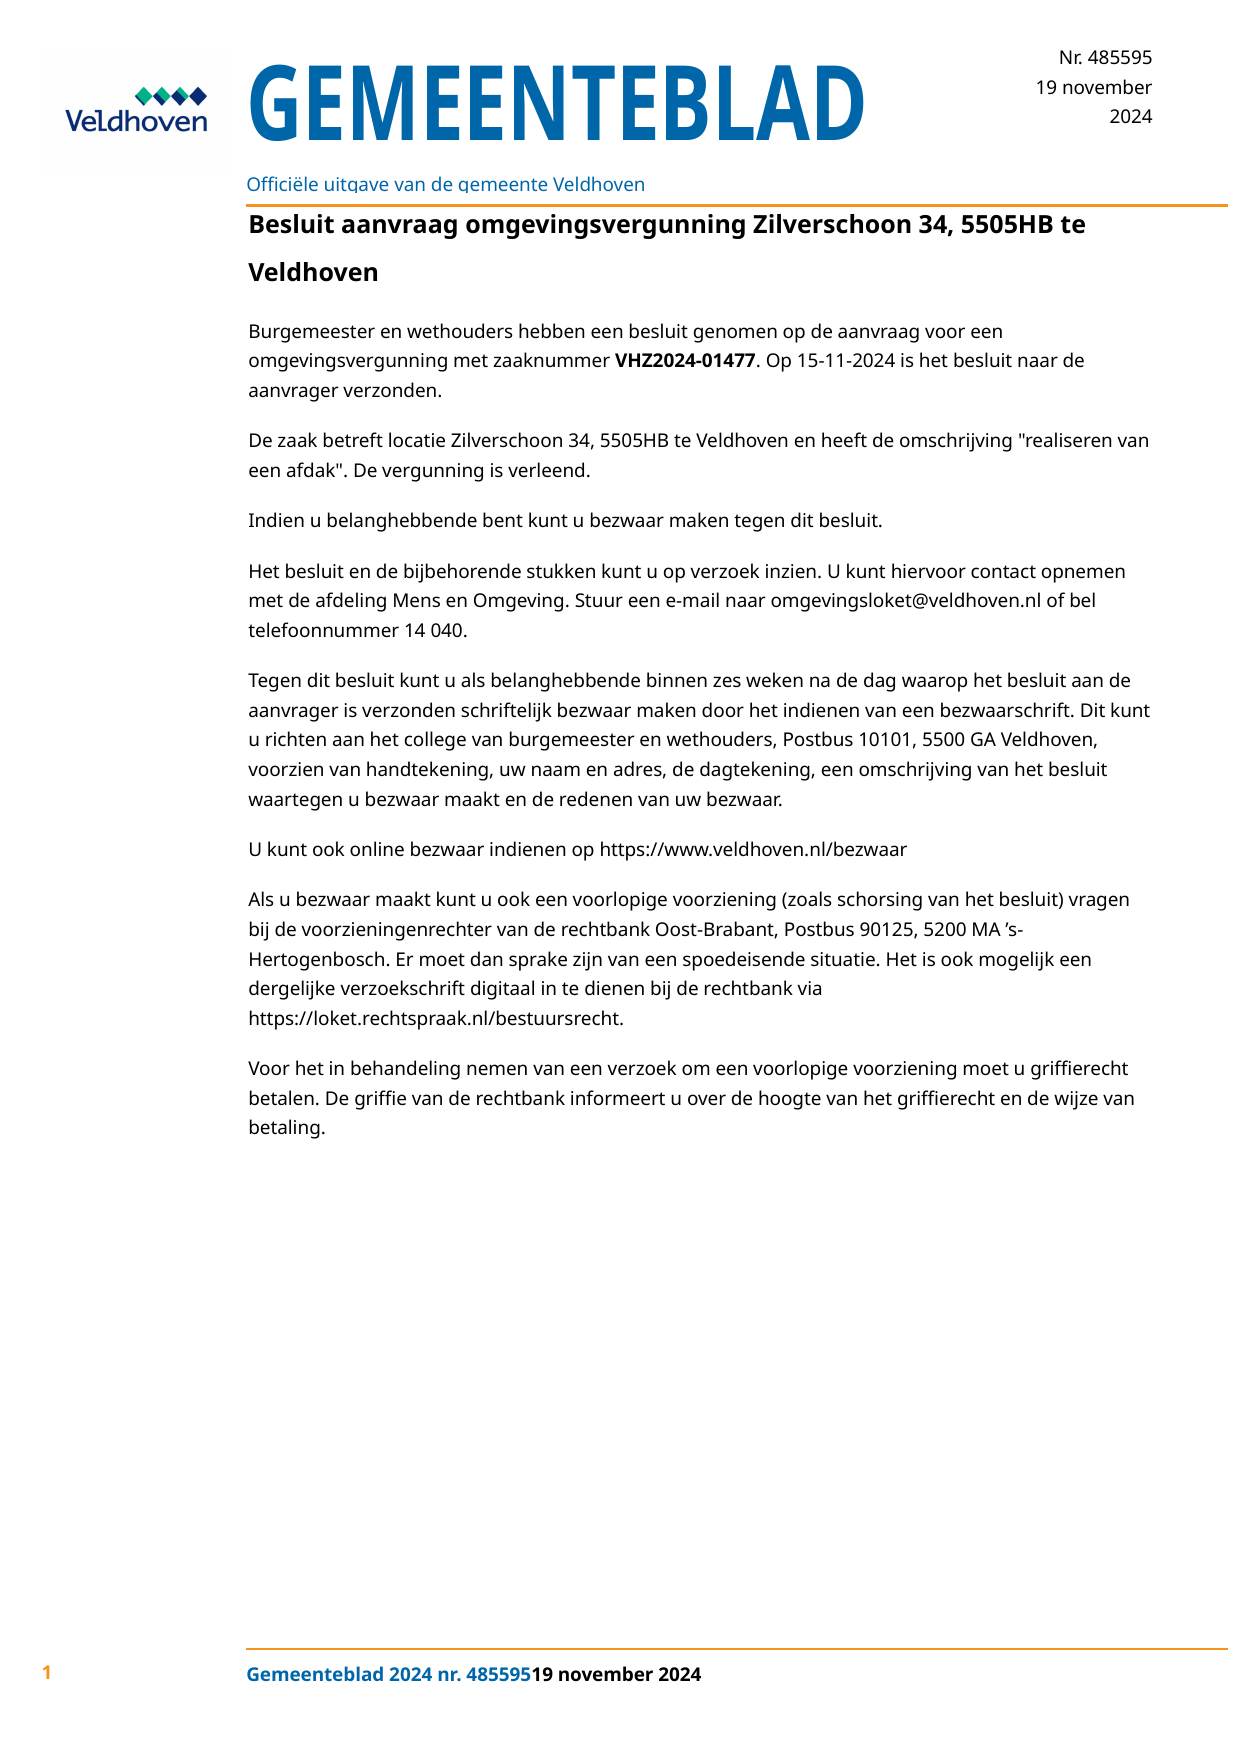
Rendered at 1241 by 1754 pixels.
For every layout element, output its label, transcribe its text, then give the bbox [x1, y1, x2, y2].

picture [41, 47, 231, 172]
text Het besluit en de bijbehorende stukken kunt u op verzoek inzien. U kunt hiervoor contact opnemen met de afdeling Mens en Omgeving. Stuur een e-mail naar omgevingsloket@veldhoven.nl of bel telefoonnummer 14 040. [248, 558, 1152, 643]
text De zaak betreft locatie Zilverschoon 34, 5505HB te Veldhoven en heeft de omschrijving "realiseren van een afdak". De vergunning is verleend. [248, 427, 1152, 483]
text Als u bezwaar maakt kunt u ook een voorlopige voorziening (zoals schorsing van het besluit) vragen bij de voorzieningenrechter van de rechtbank Oost-Brabant, Postbus 90125, 5200 MA ’s-Hertogenbosch. Er moet dan sprake zijn van een spoedeisende situatie. Het is ook mogelijk een dergelijke verzoekschrift digitaal in te dienen bij de rechtbank via https://loket.rechtspraak.nl/bestuursrecht. [248, 887, 1152, 1031]
text U kunt ook online bezwaar indienen op https://www.veldhoven.nl/bezwaar [248, 836, 1152, 862]
text Tegen dit besluit kunt u als belanghebbende binnen zes weken na de dag waarop het besluit aan de aanvrager is verzonden schriftelijk bezwaar maken door het indienen van een bezwaarschrift. Dit kunt u richten aan het college van burgemeester en wethouders, Postbus 10101, 5500 GA Veldhoven, voorzien van handtekening, uw naam en adres, de dagtekening, een omschrijving van het besluit waartegen u bezwaar maakt en de redenen van uw bezwaar. [248, 667, 1152, 812]
text Besluit aanvraag omgevingsvergunning Zilverschoon 34, 5505HB te Veldhoven [248, 207, 1152, 288]
text Indien u belanghebbende bent kunt u bezwaar maken tegen dit besluit. [248, 507, 1152, 533]
text Burgemeester en wethouders hebben een besluit genomen op de aanvraag voor een omgevingsvergunning met zaaknummer VHZ2024-01477. Op 15-11-2024 is het besluit naar de aanvrager verzonden. [248, 318, 1152, 403]
text Voor het in behandeling nemen van een verzoek om een voorlopige voorziening moet u griffierecht betalen. De griffie van de rechtbank informeert u over de hoogte van het griffierecht en de wijze van betaling. [248, 1055, 1152, 1140]
